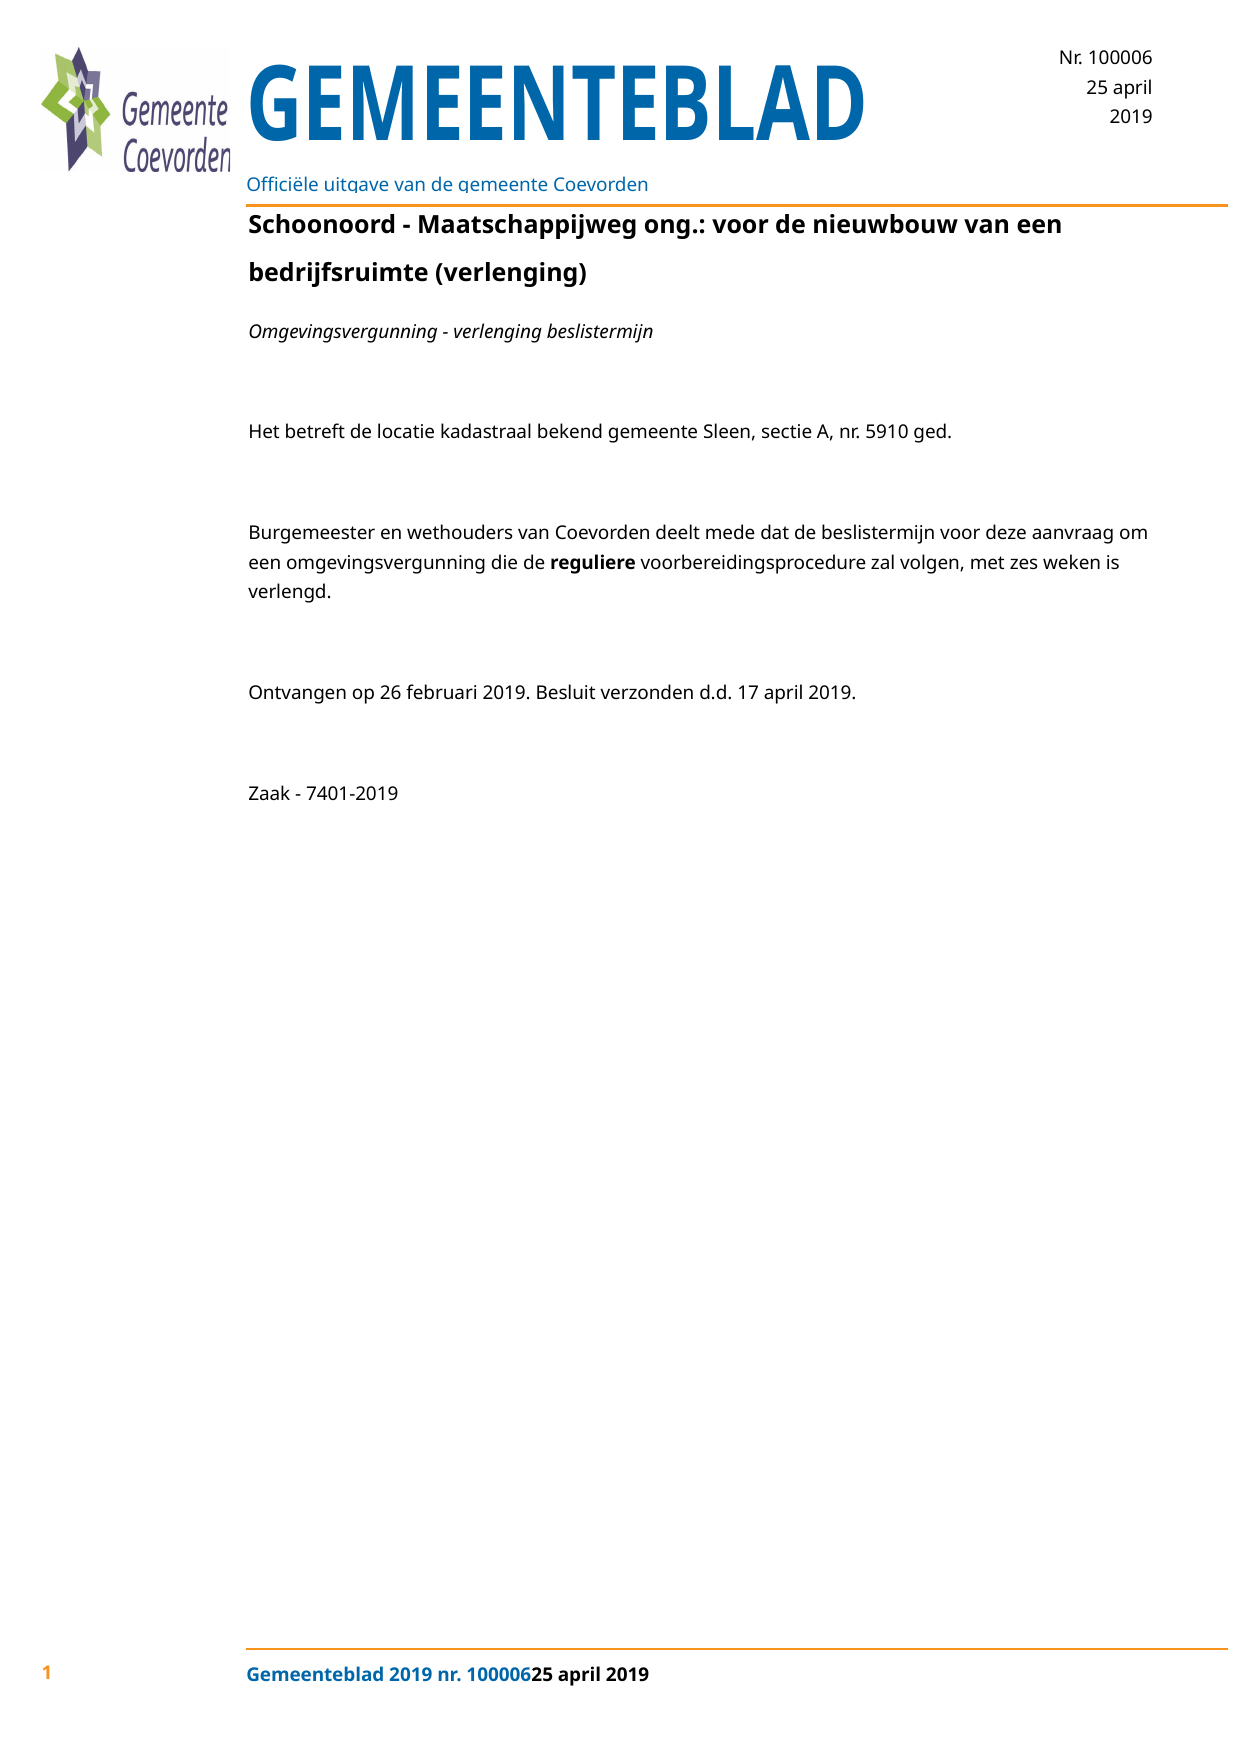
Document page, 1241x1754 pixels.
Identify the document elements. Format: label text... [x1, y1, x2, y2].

text Zaak - 7401-2019 [248, 780, 1152, 806]
text Ontvangen op 26 februari 2019. Besluit verzonden d.d. 17 april 2019. [248, 679, 1152, 705]
text Het betreft de locatie kadastraal bekend gemeente Sleen, sectie A, nr. 5910 ged. [248, 419, 1152, 444]
picture [41, 47, 231, 172]
text Burgemeester en wethouders van Coevorden deelt mede dat de beslistermijn voor deze aanvraag om een omgevingsvergunning die de reguliere voorbereidingsprocedure zal volgen, met zes weken is verlengd. [248, 519, 1152, 604]
text Schoonoord - Maatschappijweg ong.: voor de nieuwbouw van een bedrijfsruimte (verlenging) [248, 207, 1152, 288]
text Omgevingsvergunning - verlenging beslistermijn [248, 318, 1152, 344]
